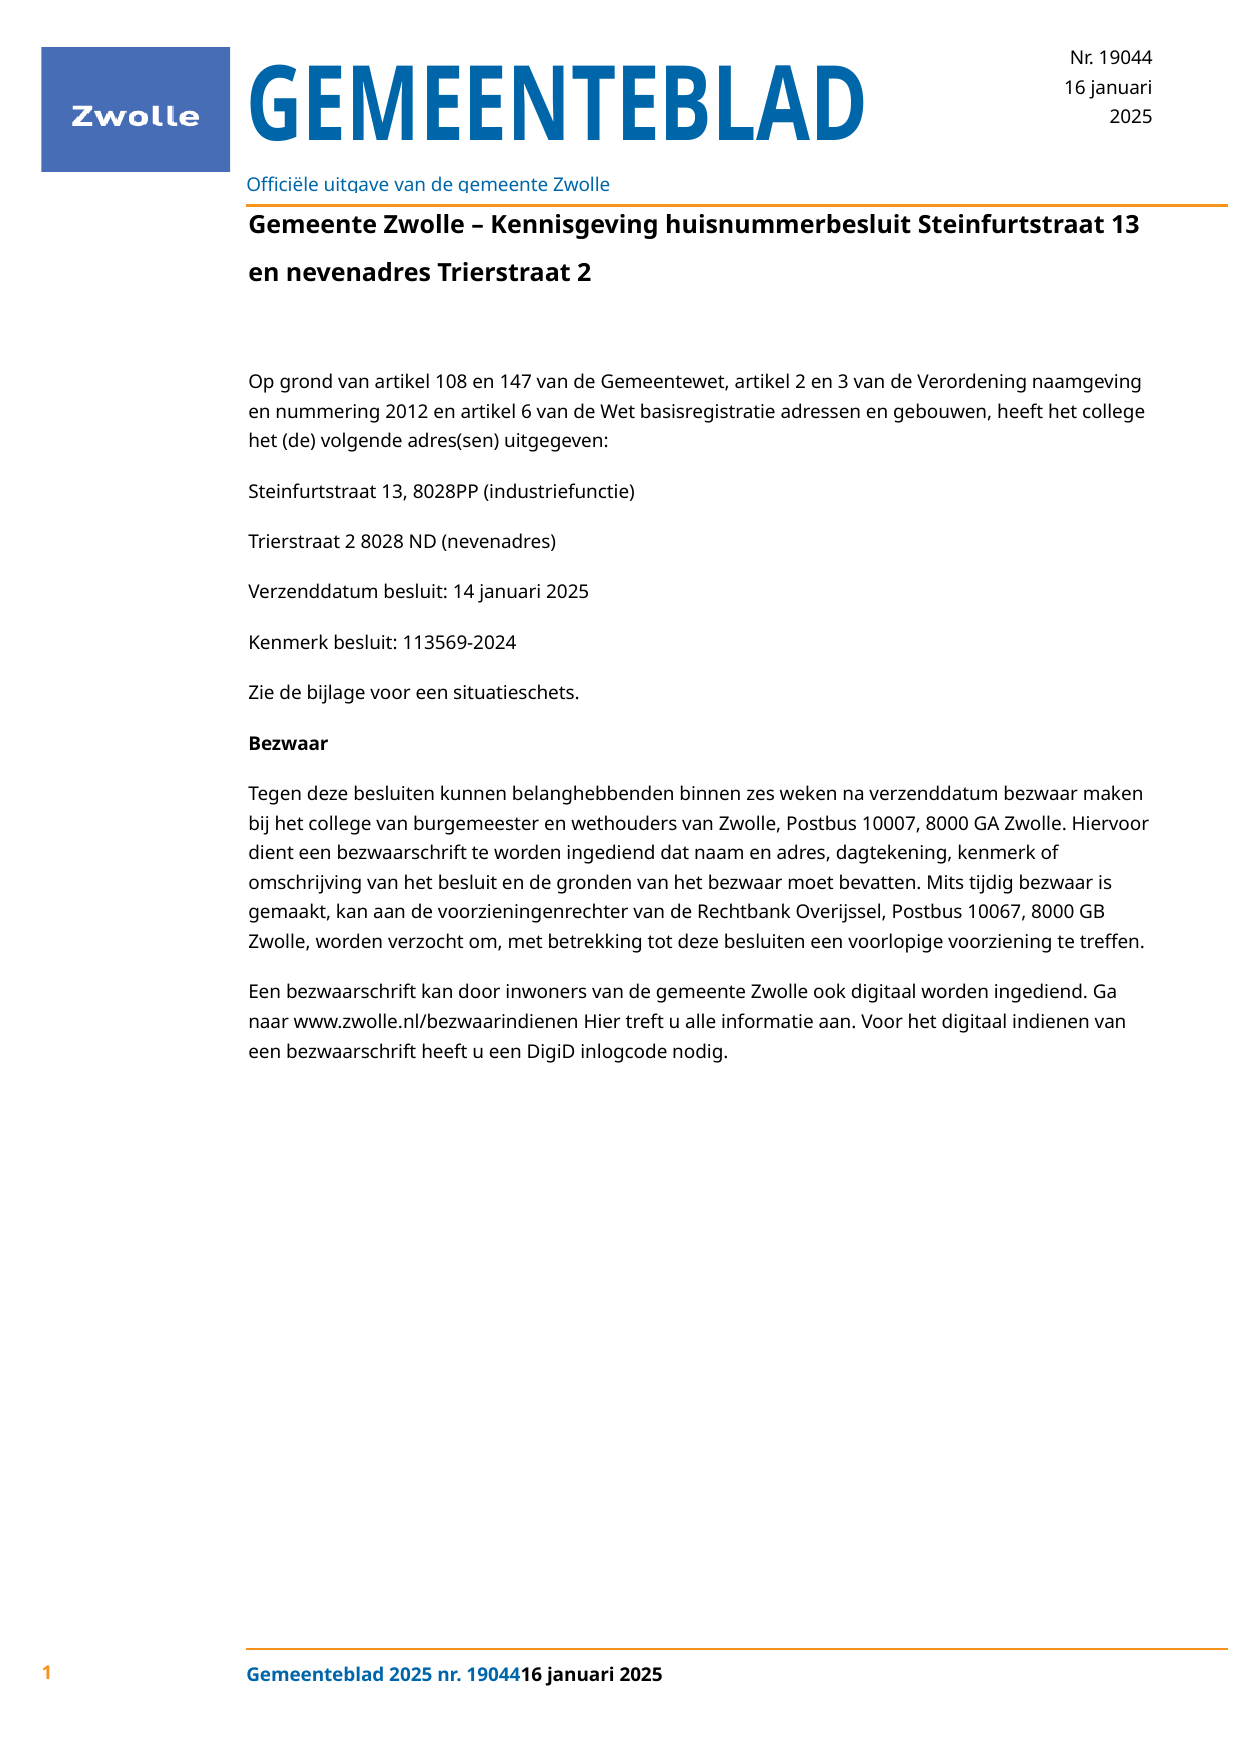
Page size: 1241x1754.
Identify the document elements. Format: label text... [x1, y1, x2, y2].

text Bezwaar [248, 730, 1152, 756]
text Verzenddatum besluit: 14 januari 2025 [248, 579, 1152, 604]
text Steinfurtstraat 13, 8028PP (industriefunctie) [248, 478, 1152, 504]
text Zie de bijlage voor een situatieschets. [248, 679, 1152, 705]
text Trierstraat 2 8028 ND (nevenadres) [248, 528, 1152, 554]
text Kenmerk besluit: 113569-2024 [248, 629, 1152, 655]
text Tegen deze besluiten kunnen belanghebbenden binnen zes weken na verzenddatum bezwaar maken bij het college van burgemeester en wethouders van Zwolle, Postbus 10007, 8000 GA Zwolle. Hiervoor dient een bezwaarschrift te worden ingediend dat naam en adres, dagtekening, kenmerk of omschrijving van het besluit en de gronden van het bezwaar moet bevatten. Mits tijdig bezwaar is gemaakt, kan aan de voorzieningenrechter van de Rechtbank Overijssel, Postbus 10067, 8000 GB Zwolle, worden verzocht om, met betrekking tot deze besluiten een voorlopige voorziening te treffen. [248, 780, 1152, 954]
text Een bezwaarschrift kan door inwoners van de gemeente Zwolle ook digitaal worden ingediend. Ga naar www.zwolle.nl/bezwaarindienen Hier treft u alle informatie aan. Voor het digitaal indienen van een bezwaarschrift heeft u een DigiD inlogcode nodig. [248, 979, 1152, 1064]
text Op grond van artikel 108 en 147 van de Gemeentewet, artikel 2 en 3 van de Verordening naamgeving en nummering 2012 en artikel 6 van de Wet basisregistratie adressen en gebouwen, heeft het college het (de) volgende adres(sen) uitgegeven: [248, 368, 1152, 453]
text Gemeente Zwolle – Kennisgeving huisnummerbesluit Steinfurtstraat 13 en nevenadres Trierstraat 2 [248, 207, 1152, 288]
picture [41, 47, 231, 172]
